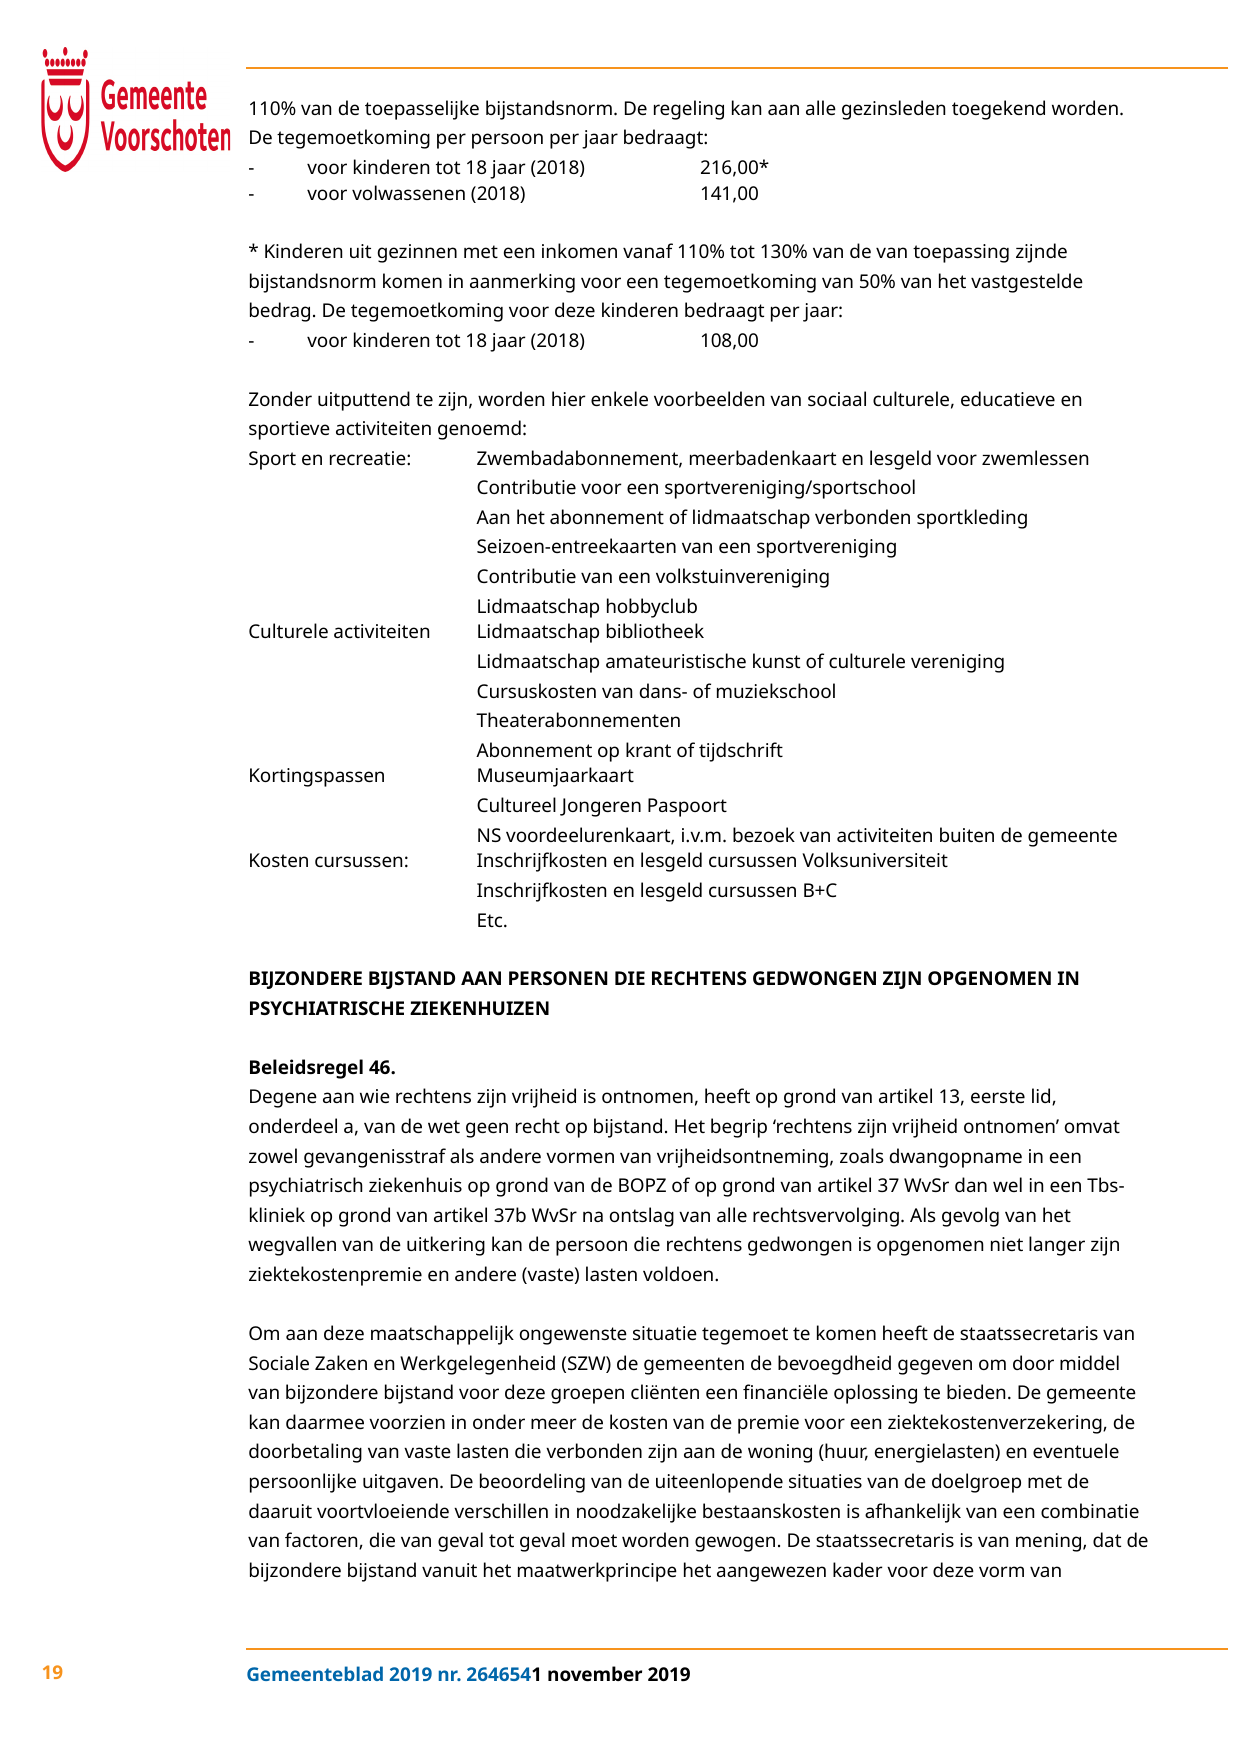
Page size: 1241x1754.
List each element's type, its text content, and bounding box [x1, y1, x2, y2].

text 110% van de toepasselijke bijstandsnorm. De regeling kan aan alle gezinsleden toegekend worden. De tegemoetkoming per persoon per jaar bedraagt: [248, 95, 1152, 150]
table_cell Culturele activiteiten [248, 619, 476, 763]
text * Kinderen uit gezinnen met een inkomen vanaf 110% tot 130% van de van toepassing zijnde bijstandsnorm komen in aanmerking voor een tegemoetkoming van 50% van het vastgestelde bedrag. De tegemoetkoming voor deze kinderen bedraagt per jaar: [248, 238, 1152, 323]
table_header Zwembadabonnement, meerbadenkaart en lesgeld voor zwemlessen Contributie voor een sportvereniging/sportschool Aan het abonnement of lidmaatschap verbonden sportkleding Seizoen-entreekaarten van een sportvereniging Contributie van een volkstuinvereniging Lidmaatschap hobbyclub [476, 445, 1152, 619]
table_cell Kortingspassen [248, 763, 476, 848]
table_cell 141,00 [700, 180, 1152, 206]
table_cell Museumjaarkaart Cultureel Jongeren Paspoort NS voordeelurenkaart, i.v.m. bezoek van activiteiten buiten de gemeente [476, 763, 1152, 848]
text Om aan deze maatschappelijk ongewenste situatie tegemoet te komen heeft de staatssecretaris van Sociale Zaken en Werkgelegenheid (SZW) de gemeenten de bevoegdheid gegeven om door middel van bijzondere bijstand voor deze groepen cliënten een financiële oplossing te bieden. De gemeente kan daarmee voorzien in onder meer de kosten van de premie voor een ziektekostenverzekering, de doorbetaling van vaste lasten die verbonden zijn aan de woning (huur, energielasten) en eventuele persoonlijke uitgaven. De beoordeling van de uiteenlopende situaties van de doelgroep met de daaruit voortvloeiende verschillen in noodzakelijke bestaanskosten is afhankelijk van een combinatie van factoren, die van geval tot geval moet worden gewogen. De staatssecretaris is van mening, dat de bijzondere bijstand vanuit het maatwerkprincipe het aangewezen kader voor deze vorm van [248, 1320, 1152, 1583]
table_header voor kinderen tot 18 jaar (2018) [248, 327, 700, 353]
table_cell Inschrijfkosten en lesgeld cursussen Volksuniversiteit Inschrijfkosten en lesgeld cursussen B+C Etc. [476, 848, 1152, 932]
table_header Sport en recreatie: [248, 445, 476, 619]
table_header 216,00* [700, 154, 1152, 180]
table_cell Lidmaatschap bibliotheek Lidmaatschap amateuristische kunst of culturele vereniging Cursuskosten van dans- of muziekschool Theaterabonnementen Abonnement op krant of tijdschrift [476, 619, 1152, 763]
table_cell voor volwassenen (2018) [248, 180, 700, 206]
table_header voor kinderen tot 18 jaar (2018) [248, 154, 700, 180]
table_cell Kosten cursussen: [248, 848, 476, 932]
text Zonder uitputtend te zijn, worden hier enkele voorbeelden van sociaal culturele, educatieve en sportieve activiteiten genoemd: [248, 386, 1152, 441]
text Degene aan wie rechtens zijn vrijheid is ontnomen, heeft op grond van artikel 13, eerste lid, onderdeel a, van de wet geen recht op bijstand. Het begrip ‘rechtens zijn vrijheid ontnomen’ omvat zowel gevangenisstraf als andere vormen van vrijheidsontneming, zoals dwangopname in een psychiatrisch ziekenhuis op grond van de BOPZ of op grond van artikel 37 WvSr dan wel in een Tbs-kliniek op grond van artikel 37b WvSr na ontslag van alle rechtsvervolging. Als gevolg van het wegvallen van de uitkering kan de persoon die rechtens gedwongen is opgenomen niet langer zijn ziektekostenpremie en andere (vaste) lasten voldoen. [248, 1084, 1152, 1287]
picture [41, 47, 231, 172]
table_header 108,00 [700, 327, 1152, 353]
text BIJZONDERE BIJSTAND AAN PERSONEN DIE RECHTENS GEDWONGEN ZIJN OPGENOMEN IN PSYCHIATRISCHE ZIEKENHUIZEN [248, 965, 1152, 1021]
text Beleidsregel 46. [248, 1054, 1152, 1080]
